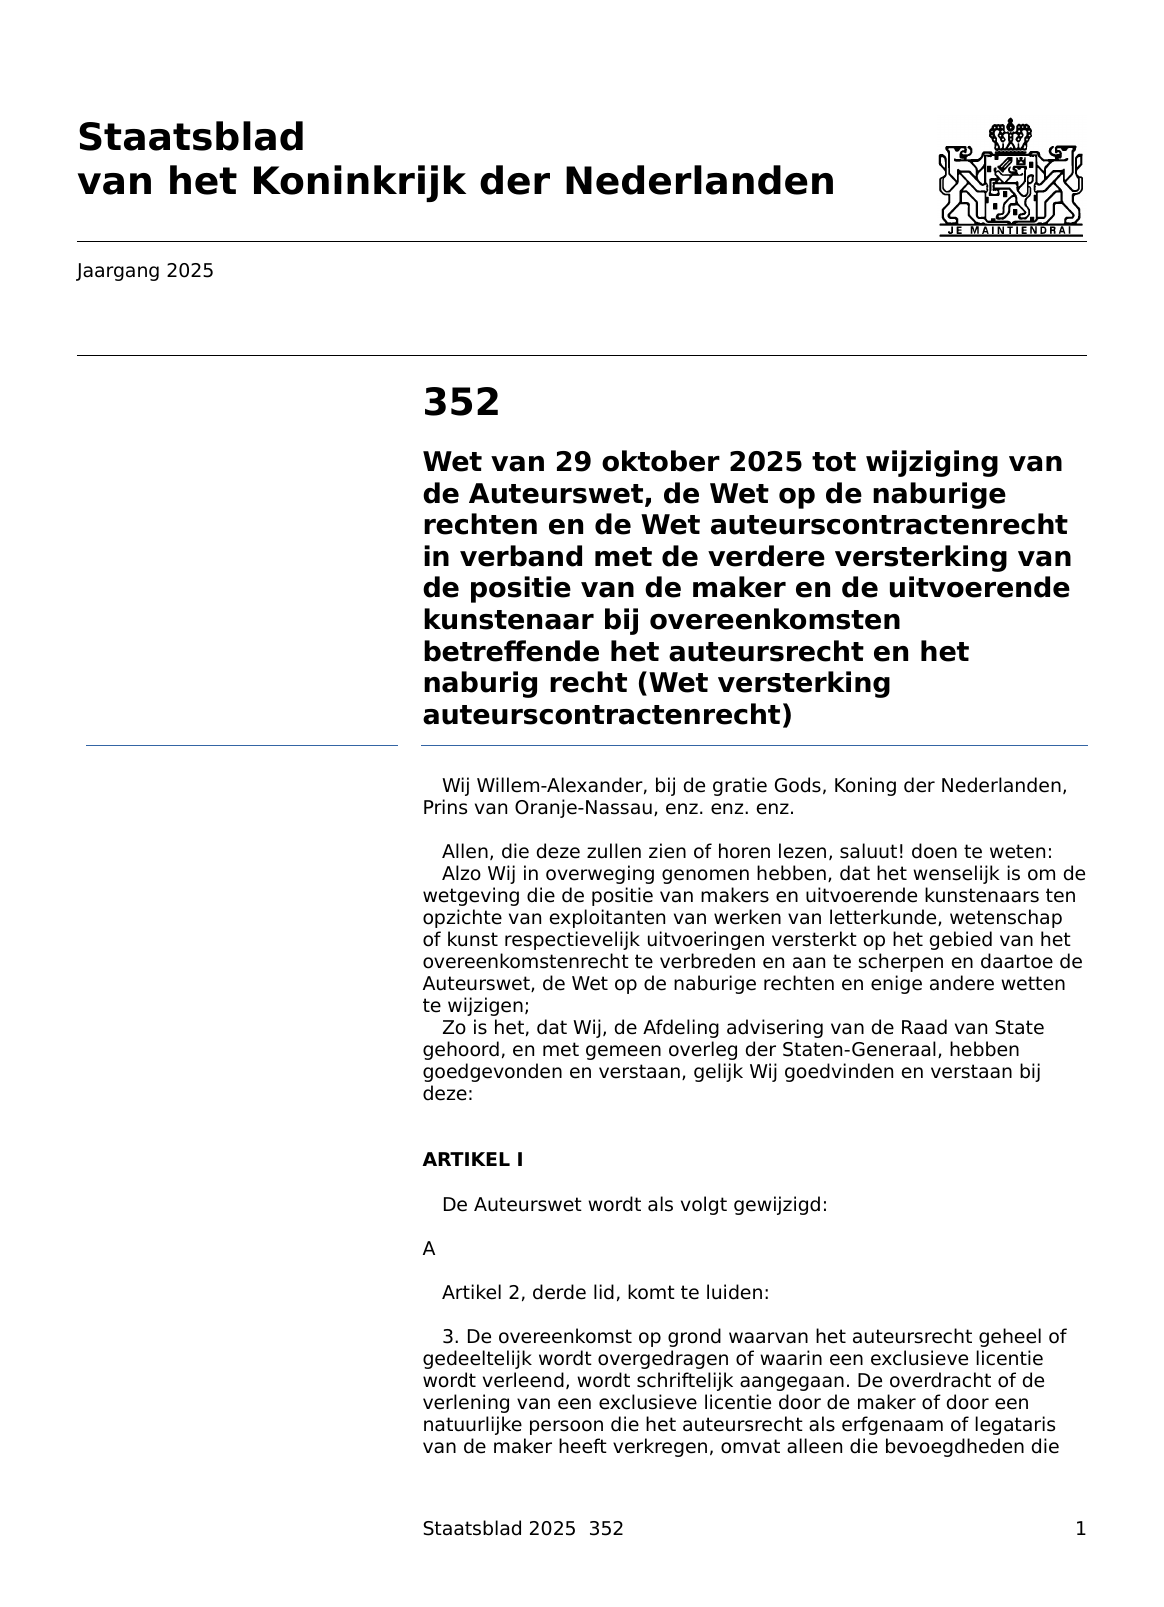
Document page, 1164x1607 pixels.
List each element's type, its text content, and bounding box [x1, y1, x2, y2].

table_header Staatsblad van het Koninkrijk der Nederlanden [77, 100, 886, 241]
text Artikel 2, derde lid, komt te luiden: [422, 1282, 1087, 1304]
text Wet van 29 oktober 2025 tot wijziging van de Auteurswet, de Wet op de naburige rechten en de Wet auteurscontractenrecht in verband met de verdere versterking van de positie van de maker en de uitvoerende kunstenaar bij overeenkomsten betreffende het auteursrecht en het naburig recht (Wet versterking auteurscontractenrecht) [422, 447, 1087, 731]
text Allen, die deze zullen zien of horen lezen, saluut! doen te weten: [422, 841, 1087, 863]
subtitle ARTIKEL I [422, 1149, 1087, 1171]
text Zo is het, dat Wij, de Afdeling advisering van de Raad van State gehoord, en met gemeen overleg der Staten-Generaal, hebben goedgevonden en verstaan, gelijk Wij goedvinden en verstaan bij deze: [422, 1017, 1087, 1105]
table_header [886, 100, 1087, 241]
text Alzo Wij in overweging genomen hebben, dat het wenselijk is om de wetgeving die de positie van makers en uitvoerende kunstenaars ten opzichte van exploitanten van werken van letterkunde, wetenschap of kunst respectievelijk uitvoeringen versterkt op het gebied van het overeenkomstenrecht te verbreden en aan te scherpen en daartoe de Auteurswet, de Wet op de naburige rechten en enige andere wetten te wijzigen; [422, 863, 1087, 1017]
text 3. De overeenkomst op grond waarvan het auteursrecht geheel of gedeeltelijk wordt overgedragen of waarin een exclusieve licentie wordt verleend, wordt schriftelijk aangegaan. De overdracht of de verlening van een exclusieve licentie door de maker of door een natuurlijke persoon die het auteursrecht als erfgenaam of legataris van de maker heeft verkregen, omvat alleen die bevoegdheden die [422, 1326, 1087, 1458]
table_cell Jaargang 2025 [77, 242, 1087, 355]
text A [422, 1238, 1087, 1259]
subtitle 352 [422, 381, 1087, 424]
text De Auteurswet wordt als volgt gewijzigd: [422, 1193, 1087, 1215]
text Wij Willem-Alexander, bij de gratie Gods, Koning der Nederlanden, Prins van Oranje-Nassau, enz. enz. enz. [422, 775, 1087, 819]
picture [936, 115, 1087, 240]
